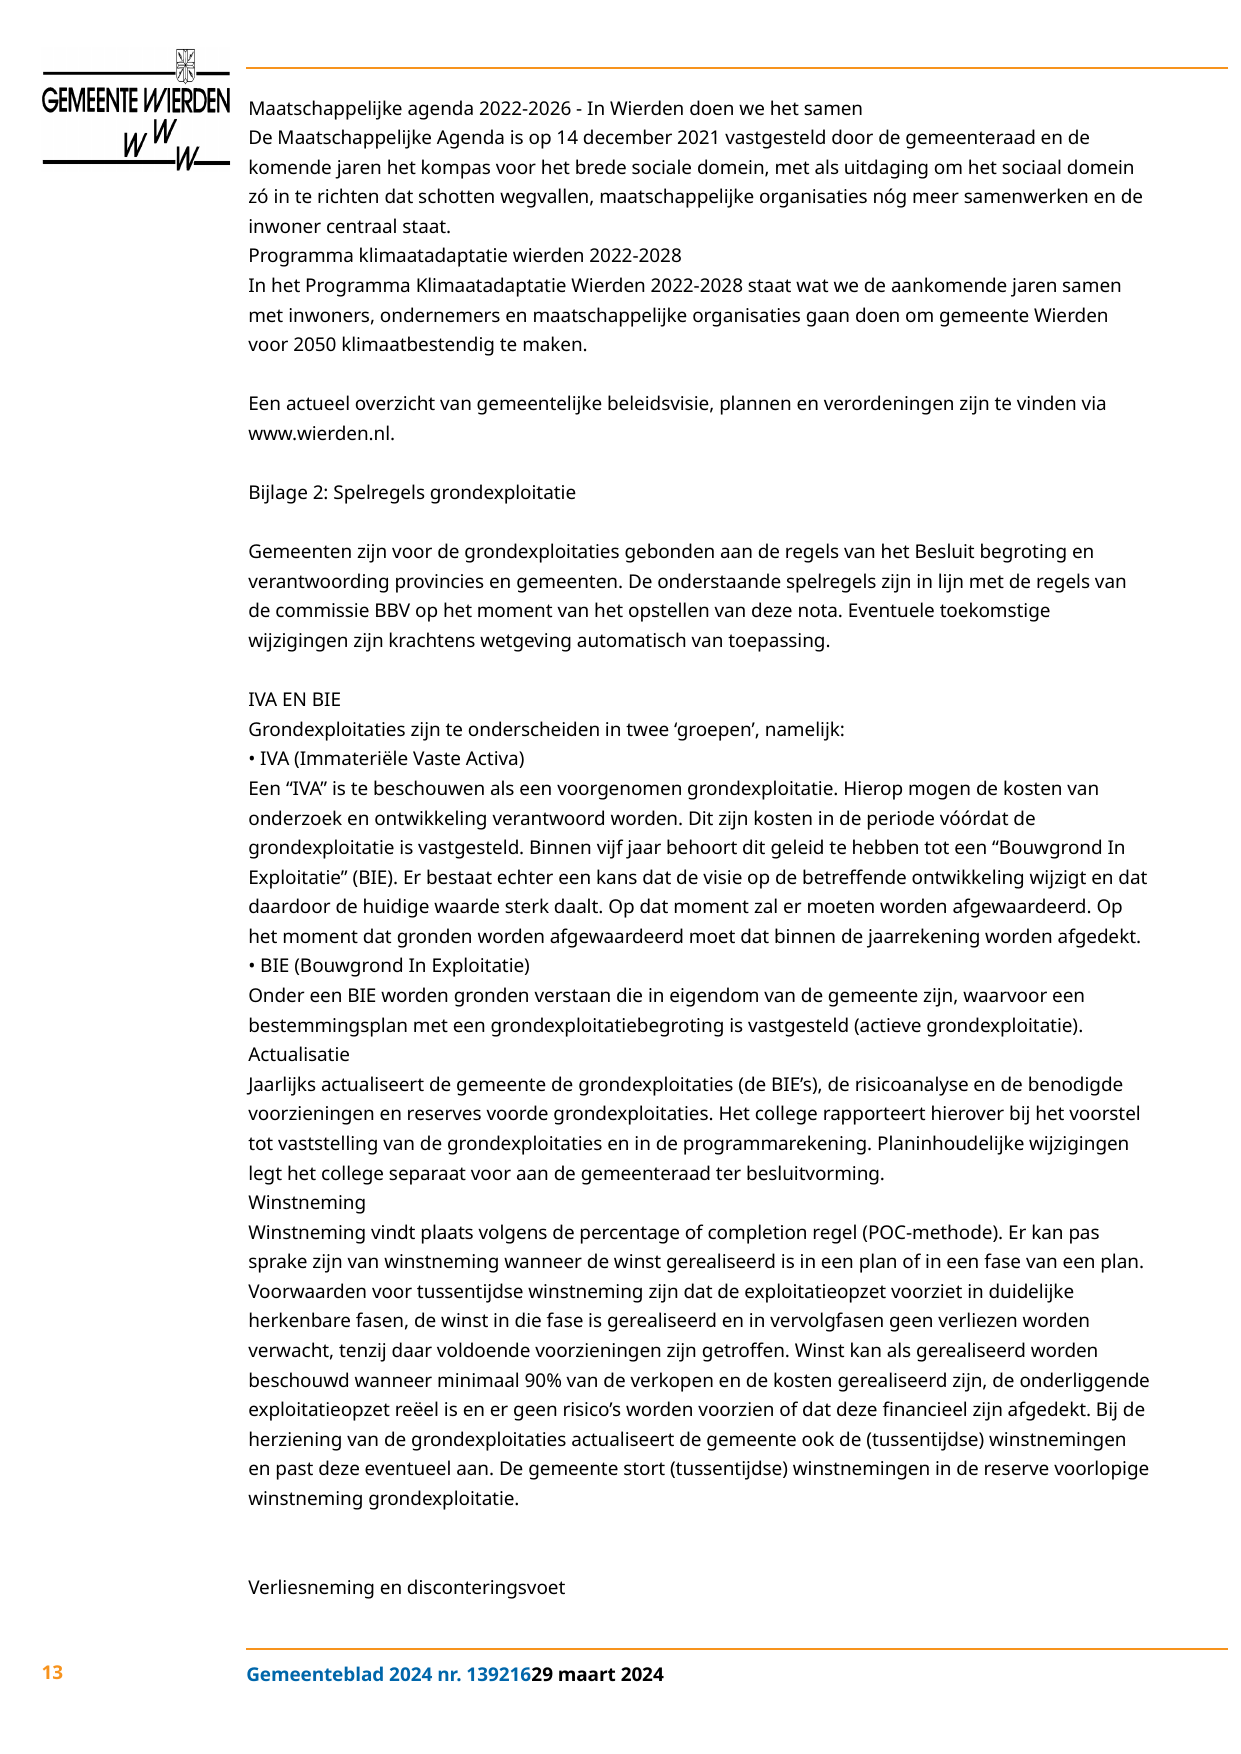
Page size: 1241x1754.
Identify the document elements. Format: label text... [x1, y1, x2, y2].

text Jaarlijks actualiseert de gemeente de grondexploitaties (de BIE’s), de risicoanalyse en de benodigde voorzieningen en reserves voorde grondexploitaties. Het college rapporteert hierover bij het voorstel tot vaststelling van de grondexploitaties en in de programmarekening. Planinhoudelijke wijzigingen legt het college separaat voor aan de gemeenteraad ter besluitvorming. [248, 1071, 1152, 1186]
text Winstneming vindt plaats volgens de percentage of completion regel (POC-methode). Er kan pas sprake zijn van winstneming wanneer de winst gerealiseerd is in een plan of in een fase van een plan. Voorwaarden voor tussentijdse winstneming zijn dat de exploitatieopzet voorziet in duidelijke herkenbare fasen, de winst in die fase is gerealiseerd en in vervolgfasen geen verliezen worden verwacht, tenzij daar voldoende voorzieningen zijn getroffen. Winst kan als gerealiseerd worden beschouwd wanneer minimaal 90% van de verkopen en de kosten gerealiseerd zijn, de onderliggende exploitatieopzet reëel is en er geen risico’s worden voorzien of dat deze financieel zijn afgedekt. Bij de herziening van de grondexploitaties actualiseert de gemeente ook de (tussentijdse) winstnemingen en past deze eventueel aan. De gemeente stort (tussentijdse) winstnemingen in de reserve voorlopige winstneming grondexploitatie. [248, 1219, 1152, 1511]
text Winstneming [248, 1189, 1152, 1215]
text Een “IVA” is te beschouwen als een voorgenomen grondexploitatie. Hierop mogen de kosten van onderzoek en ontwikkeling verantwoord worden. Dit zijn kosten in de periode vóórdat de grondexploitatie is vastgesteld. Binnen vijf jaar behoort dit geleid te hebben tot een “Bouwgrond In Exploitatie” (BIE). Er bestaat echter een kans dat de visie op de betreffende ontwikkeling wijzigt en dat daardoor de huidige waarde sterk daalt. Op dat moment zal er moeten worden afgewaardeerd. Op het moment dat gronden worden afgewaardeerd moet dat binnen de jaarrekening worden afgedekt. [248, 775, 1152, 949]
text In het Programma Klimaatadaptatie Wierden 2022-2028 staat wat we de aankomende jaren samen met inwoners, ondernemers en maatschappelijke organisaties gaan doen om gemeente Wierden voor 2050 klimaatbestendig te maken. [248, 272, 1152, 357]
text Verliesneming en disconteringsvoet [248, 1574, 1152, 1600]
text IVA EN BIE [248, 686, 1152, 712]
text De Maatschappelijke Agenda is op 14 december 2021 vastgesteld door de gemeenteraad en de komende jaren het kompas voor het brede sociale domein, met als uitdaging om het sociaal domein zó in te richten dat schotten wegvallen, maatschappelijke organisaties nóg meer samenwerken en de inwoner centraal staat. [248, 124, 1152, 239]
text Een actueel overzicht van gemeentelijke beleidsvisie, plannen en verordeningen zijn te vinden via www.wierden.nl. [248, 391, 1152, 446]
text • BIE (Bouwgrond In Exploitatie) [248, 953, 1152, 978]
text Bijlage 2: Spelregels grondexploitatie [248, 479, 1152, 505]
text Gemeenten zijn voor de grondexploitaties gebonden aan de regels van het Besluit begroting en verantwoording provincies en gemeenten. De onderstaande spelregels zijn in lijn met de regels van de commissie BBV op het moment van het opstellen van deze nota. Eventuele toekomstige wijzigingen zijn krachtens wetgeving automatisch van toepassing. [248, 538, 1152, 653]
text Maatschappelijke agenda 2022-2026 - In Wierden doen we het samen [248, 95, 1152, 121]
text Grondexploitaties zijn te onderscheiden in twee ‘groepen’, namelijk: [248, 716, 1152, 742]
text Programma klimaatadaptatie wierden 2022-2028 [248, 243, 1152, 268]
text Actualisatie [248, 1041, 1152, 1067]
picture [41, 47, 231, 172]
text Onder een BIE worden gronden verstaan die in eigendom van de gemeente zijn, waarvoor een bestemmingsplan met een grondexploitatiebegroting is vastgesteld (actieve grondexploitatie). [248, 982, 1152, 1038]
text • IVA (Immateriële Vaste Activa) [248, 746, 1152, 771]
